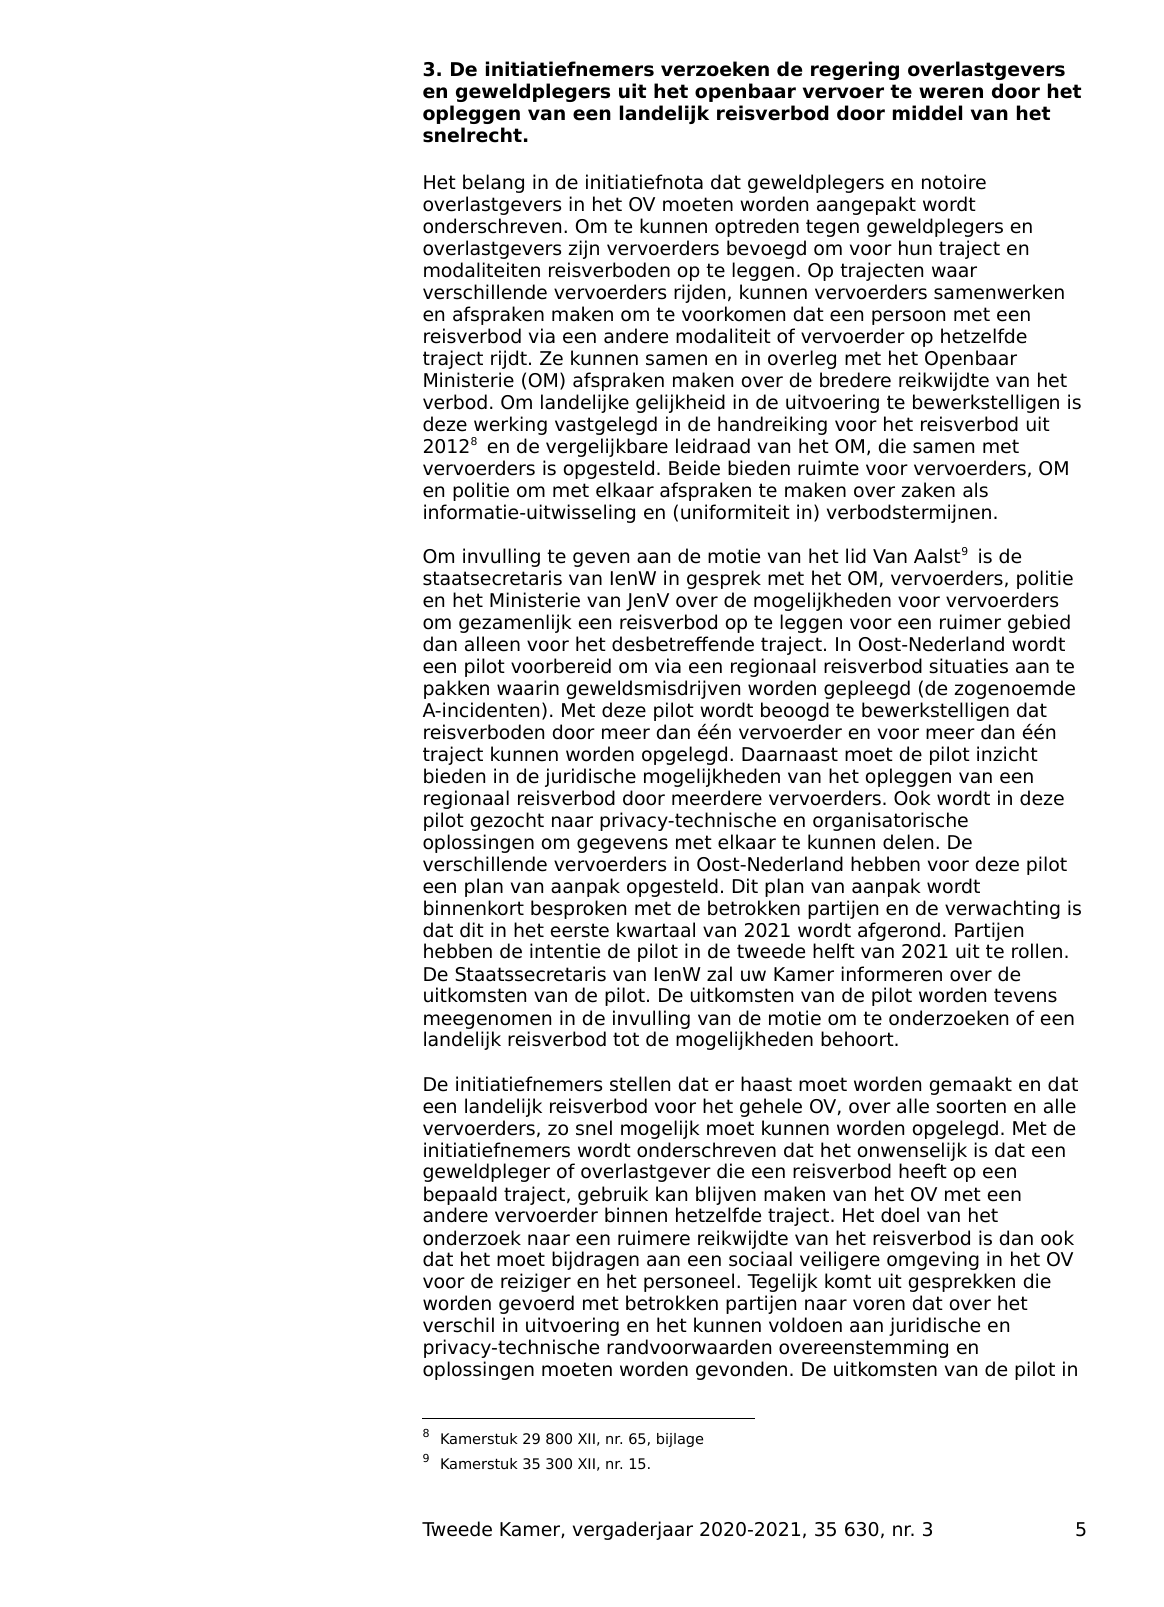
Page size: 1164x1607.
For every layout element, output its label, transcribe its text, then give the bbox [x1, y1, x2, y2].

text Het belang in de initiatiefnota dat geweldplegers en notoire overlastgevers in het OV moeten worden aangepakt wordt onderschreven. Om te kunnen optreden tegen geweldplegers en overlastgevers zijn vervoerders bevoegd om voor hun traject en modaliteiten reisverboden op te leggen. Op trajecten waar verschillende vervoerders rijden, kunnen vervoerders samenwerken en afspraken maken om te voorkomen dat een persoon met een reisverbod via een andere modaliteit of vervoerder op hetzelfde traject rijdt. Ze kunnen samen en in overleg met het Openbaar Ministerie (OM) afspraken maken over de bredere reikwijdte van het verbod. Om landelijke gelijkheid in de uitvoering te bewerkstelligen is deze werking vastgelegd in de handreiking voor het reisverbod uit 2012 en de vergelijkbare leidraad van het OM, die samen met vervoerders is opgesteld. Beide bieden ruimte voor vervoerders, OM en politie om met elkaar afspraken te maken over zaken als informatie-uitwisseling en (uniformiteit in) verbodstermijnen. [422, 172, 1087, 524]
subtitle 3. De initiatiefnemers verzoeken de regering overlastgevers en geweldplegers uit het openbaar vervoer te weren door het opleggen van een landelijk reisverbod door middel van het snelrecht. [422, 59, 1087, 147]
text Kamerstuk 35 300 XII, nr. 15. [422, 1452, 1087, 1474]
text Om invulling te geven aan de motie van het lid Van Aalst is de staatsecretaris van IenW in gesprek met het OM, vervoerders, politie en het Ministerie van JenV over de mogelijkheden voor vervoerders om gezamenlijk een reisverbod op te leggen voor een ruimer gebied dan alleen voor het desbetreffende traject. In Oost-Nederland wordt een pilot voorbereid om via een regionaal reisverbod situaties aan te pakken waarin geweldsmisdrijven worden gepleegd (de zogenoemde A-incidenten). Met deze pilot wordt beoogd te bewerkstelligen dat reisverboden door meer dan één vervoerder en voor meer dan één traject kunnen worden opgelegd. Daarnaast moet de pilot inzicht bieden in de juridische mogelijkheden van het opleggen van een regionaal reisverbod door meerdere vervoerders. Ook wordt in deze pilot gezocht naar privacy-technische en organisatorische oplossingen om gegevens met elkaar te kunnen delen. De verschillende vervoerders in Oost-Nederland hebben voor deze pilot een plan van aanpak opgesteld. Dit plan van aanpak wordt binnenkort besproken met de betrokken partijen en de verwachting is dat dit in het eerste kwartaal van 2021 wordt afgerond. Partijen hebben de intentie de pilot in de tweede helft van 2021 uit te rollen. De Staatssecretaris van IenW zal uw Kamer informeren over de uitkomsten van de pilot. De uitkomsten van de pilot worden tevens meegenomen in de invulling van de motie om te onderzoeken of een landelijk reisverbod tot de mogelijkheden behoort. [422, 546, 1087, 1051]
text De initiatiefnemers stellen dat er haast moet worden gemaakt en dat een landelijk reisverbod voor het gehele OV, over alle soorten en alle vervoerders, zo snel mogelijk moet kunnen worden opgelegd. Met de initiatiefnemers wordt onderschreven dat het onwenselijk is dat een geweldpleger of overlastgever die een reisverbod heeft op een bepaald traject, gebruik kan blijven maken van het OV met een andere vervoerder binnen hetzelfde traject. Het doel van het onderzoek naar een ruimere reikwijdte van het reisverbod is dan ook dat het moet bijdragen aan een sociaal veiligere omgeving in het OV voor de reiziger en het personeel. Tegelijk komt uit gesprekken die worden gevoerd met betrokken partijen naar voren dat over het verschil in uitvoering en het kunnen voldoen aan juridische en privacy-technische randvoorwaarden overeenstemming en oplossingen moeten worden gevonden. De uitkomsten van de pilot in [422, 1073, 1087, 1381]
text Kamerstuk 29 800 XII, nr. 65, bijlage [422, 1427, 1087, 1449]
